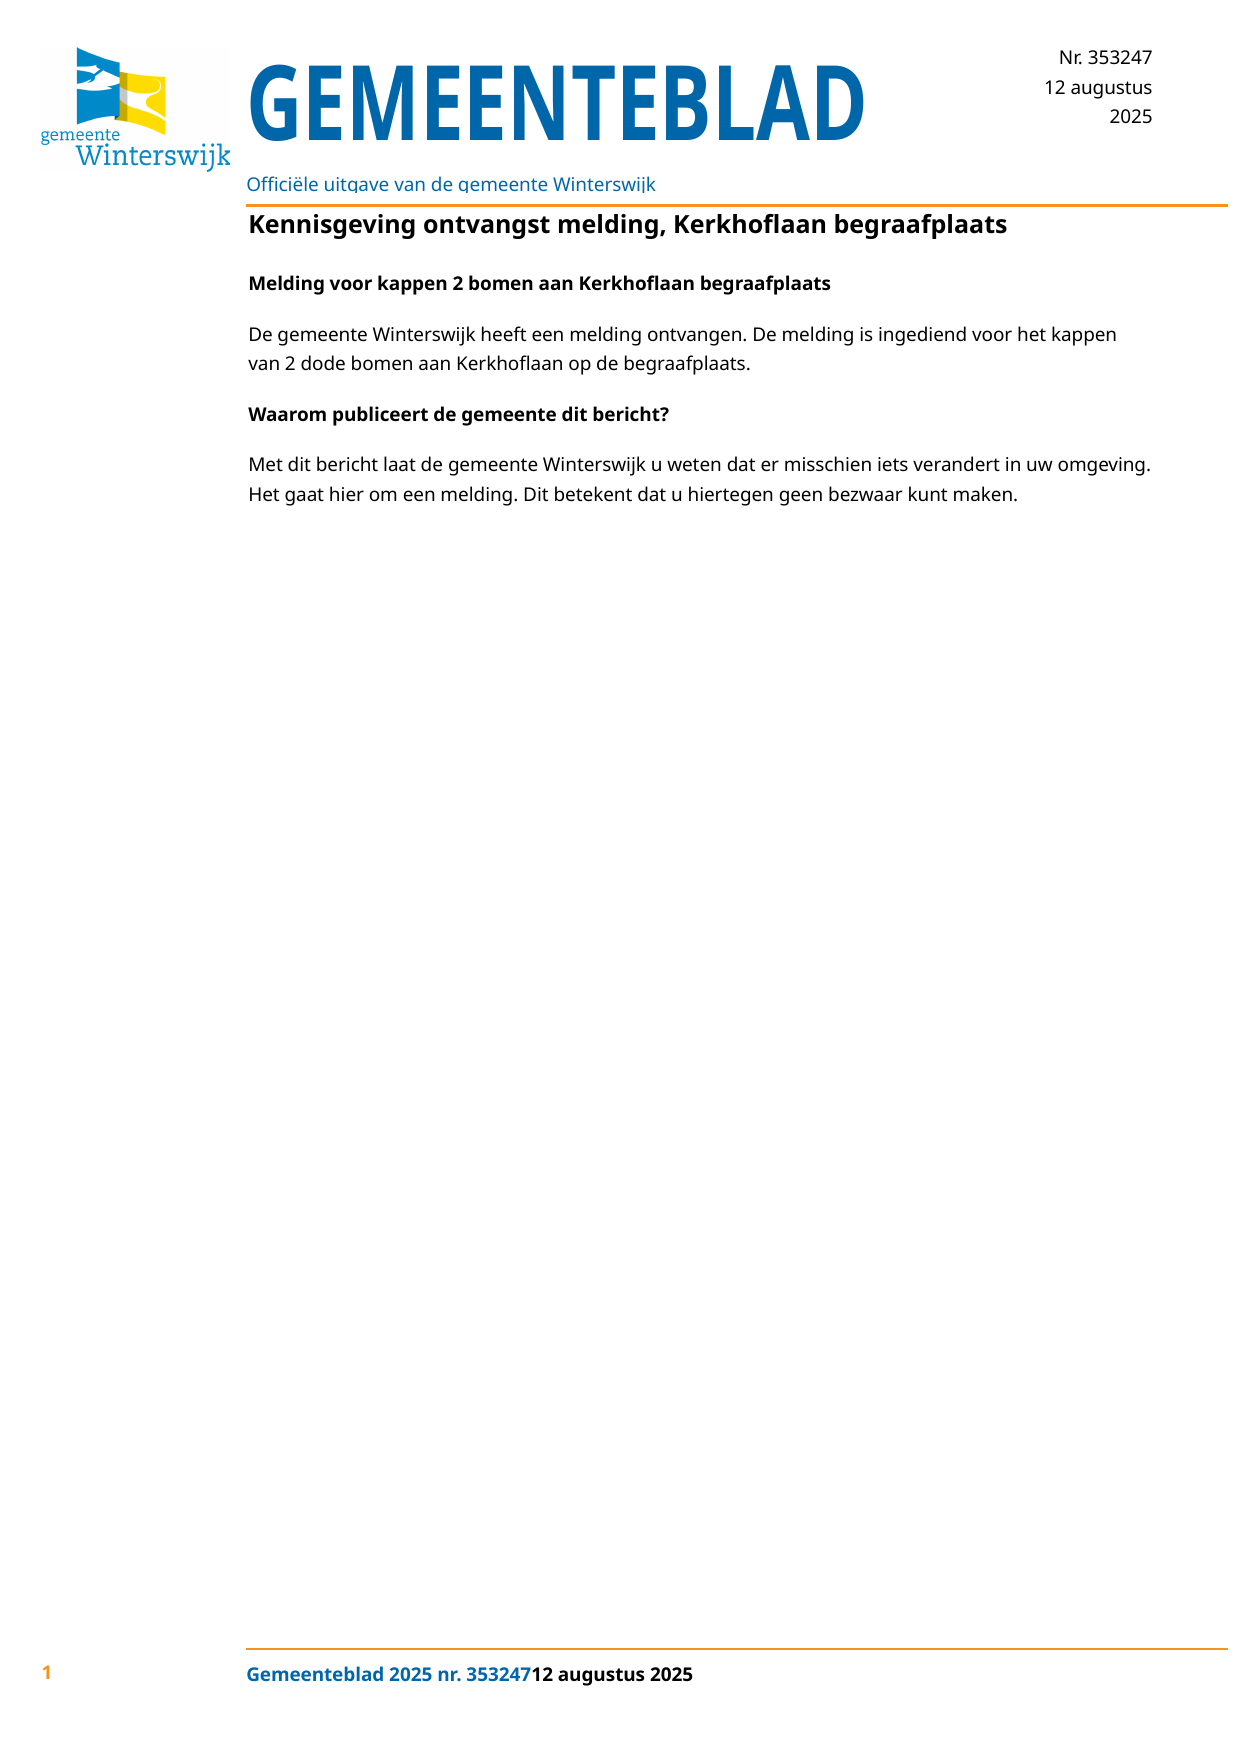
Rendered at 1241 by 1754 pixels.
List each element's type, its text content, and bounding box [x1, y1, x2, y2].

text Melding voor kappen 2 bomen aan Kerkhoflaan begraafplaats [248, 270, 1152, 296]
text De gemeente Winterswijk heeft een melding ontvangen. De melding is ingediend voor het kappen van 2 dode bomen aan Kerkhoflaan op de begraafplaats. [248, 321, 1152, 376]
picture [225, 153, 231, 162]
text Kennisgeving ontvangst melding, Kerkhoflaan begraafplaats [248, 207, 1152, 241]
text Waarom publiceert de gemeente dit bericht? [248, 401, 1152, 426]
text Met dit bericht laat de gemeente Winterswijk u weten dat er misschien iets verandert in uw omgeving. Het gaat hier om een melding. Dit betekent dat u hiertegen geen bezwaar kunt maken. [248, 451, 1152, 506]
picture [41, 47, 231, 172]
